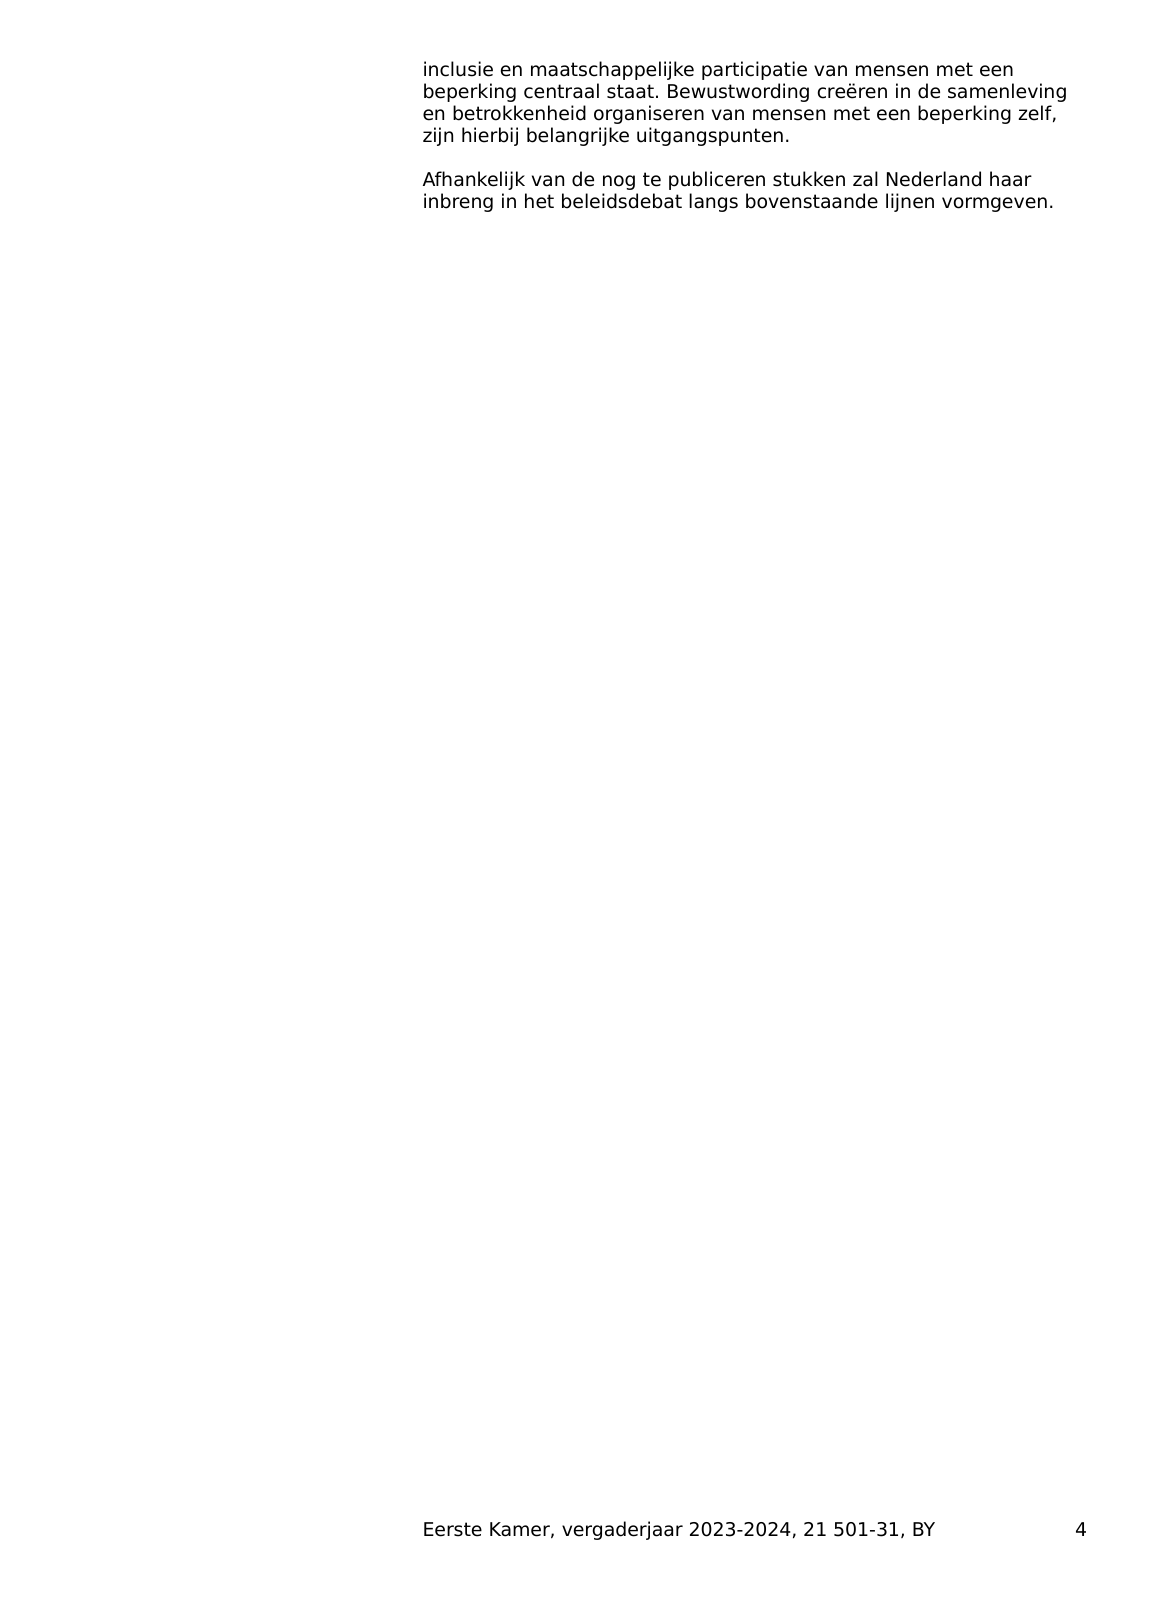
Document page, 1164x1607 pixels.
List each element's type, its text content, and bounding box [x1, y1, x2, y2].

text inclusie en maatschappelijke participatie van mensen met een beperking centraal staat. Bewustwording creëren in de samenleving en betrokkenheid organiseren van mensen met een beperking zelf, zijn hierbij belangrijke uitgangspunten. [422, 59, 1087, 147]
text Afhankelijk van de nog te publiceren stukken zal Nederland haar inbreng in het beleidsdebat langs bovenstaande lijnen vormgeven. [422, 169, 1087, 213]
